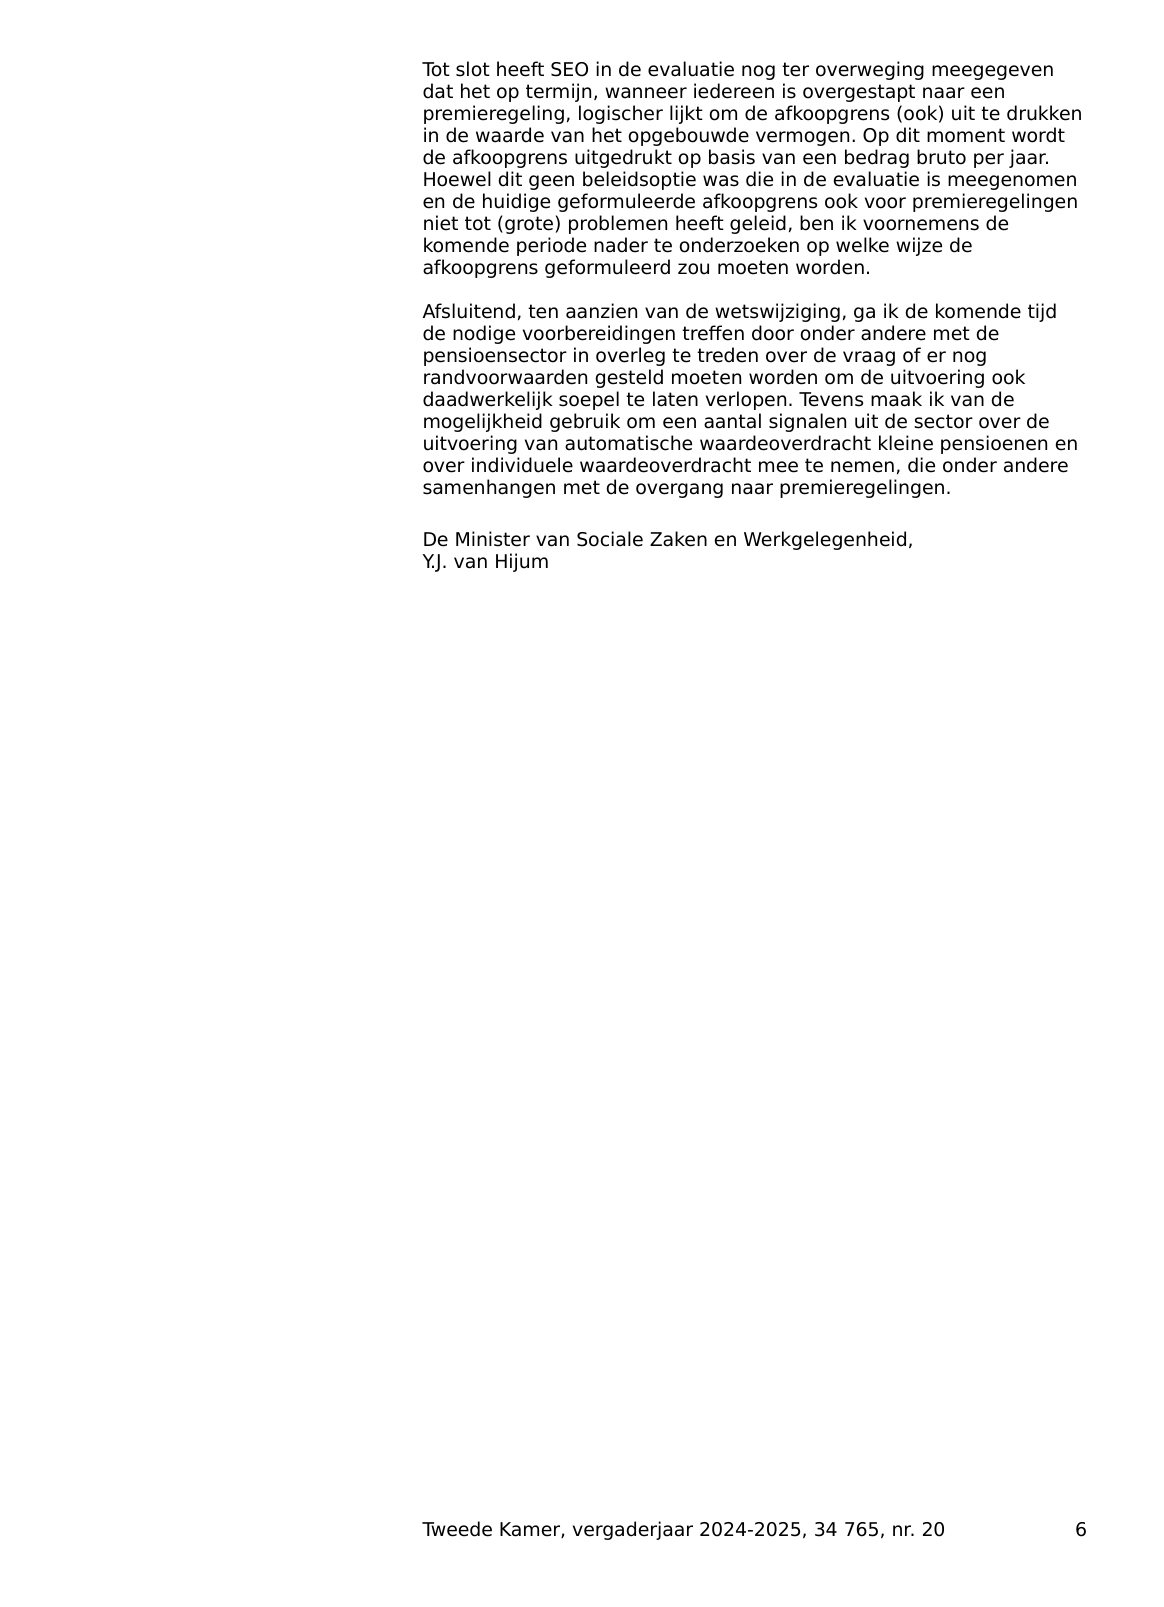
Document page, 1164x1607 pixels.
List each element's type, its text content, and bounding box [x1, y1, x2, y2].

text De Minister van Sociale Zaken en Werkgelegenheid, Y.J. van Hijum [422, 529, 1087, 573]
text Afsluitend, ten aanzien van de wetswijziging, ga ik de komende tijd de nodige voorbereidingen treffen door onder andere met de pensioensector in overleg te treden over de vraag of er nog randvoorwaarden gesteld moeten worden om de uitvoering ook daadwerkelijk soepel te laten verlopen. Tevens maak ik van de mogelijkheid gebruik om een aantal signalen uit de sector over de uitvoering van automatische waardeoverdracht kleine pensioenen en over individuele waardeoverdracht mee te nemen, die onder andere samenhangen met de overgang naar premieregelingen. [422, 301, 1087, 499]
text Tot slot heeft SEO in de evaluatie nog ter overweging meegegeven dat het op termijn, wanneer iedereen is overgestapt naar een premieregeling, logischer lijkt om de afkoopgrens (ook) uit te drukken in de waarde van het opgebouwde vermogen. Op dit moment wordt de afkoopgrens uitgedrukt op basis van een bedrag bruto per jaar. Hoewel dit geen beleidsoptie was die in de evaluatie is meegenomen en de huidige geformuleerde afkoopgrens ook voor premieregelingen niet tot (grote) problemen heeft geleid, ben ik voornemens de komende periode nader te onderzoeken op welke wijze de afkoopgrens geformuleerd zou moeten worden. [422, 59, 1087, 279]
